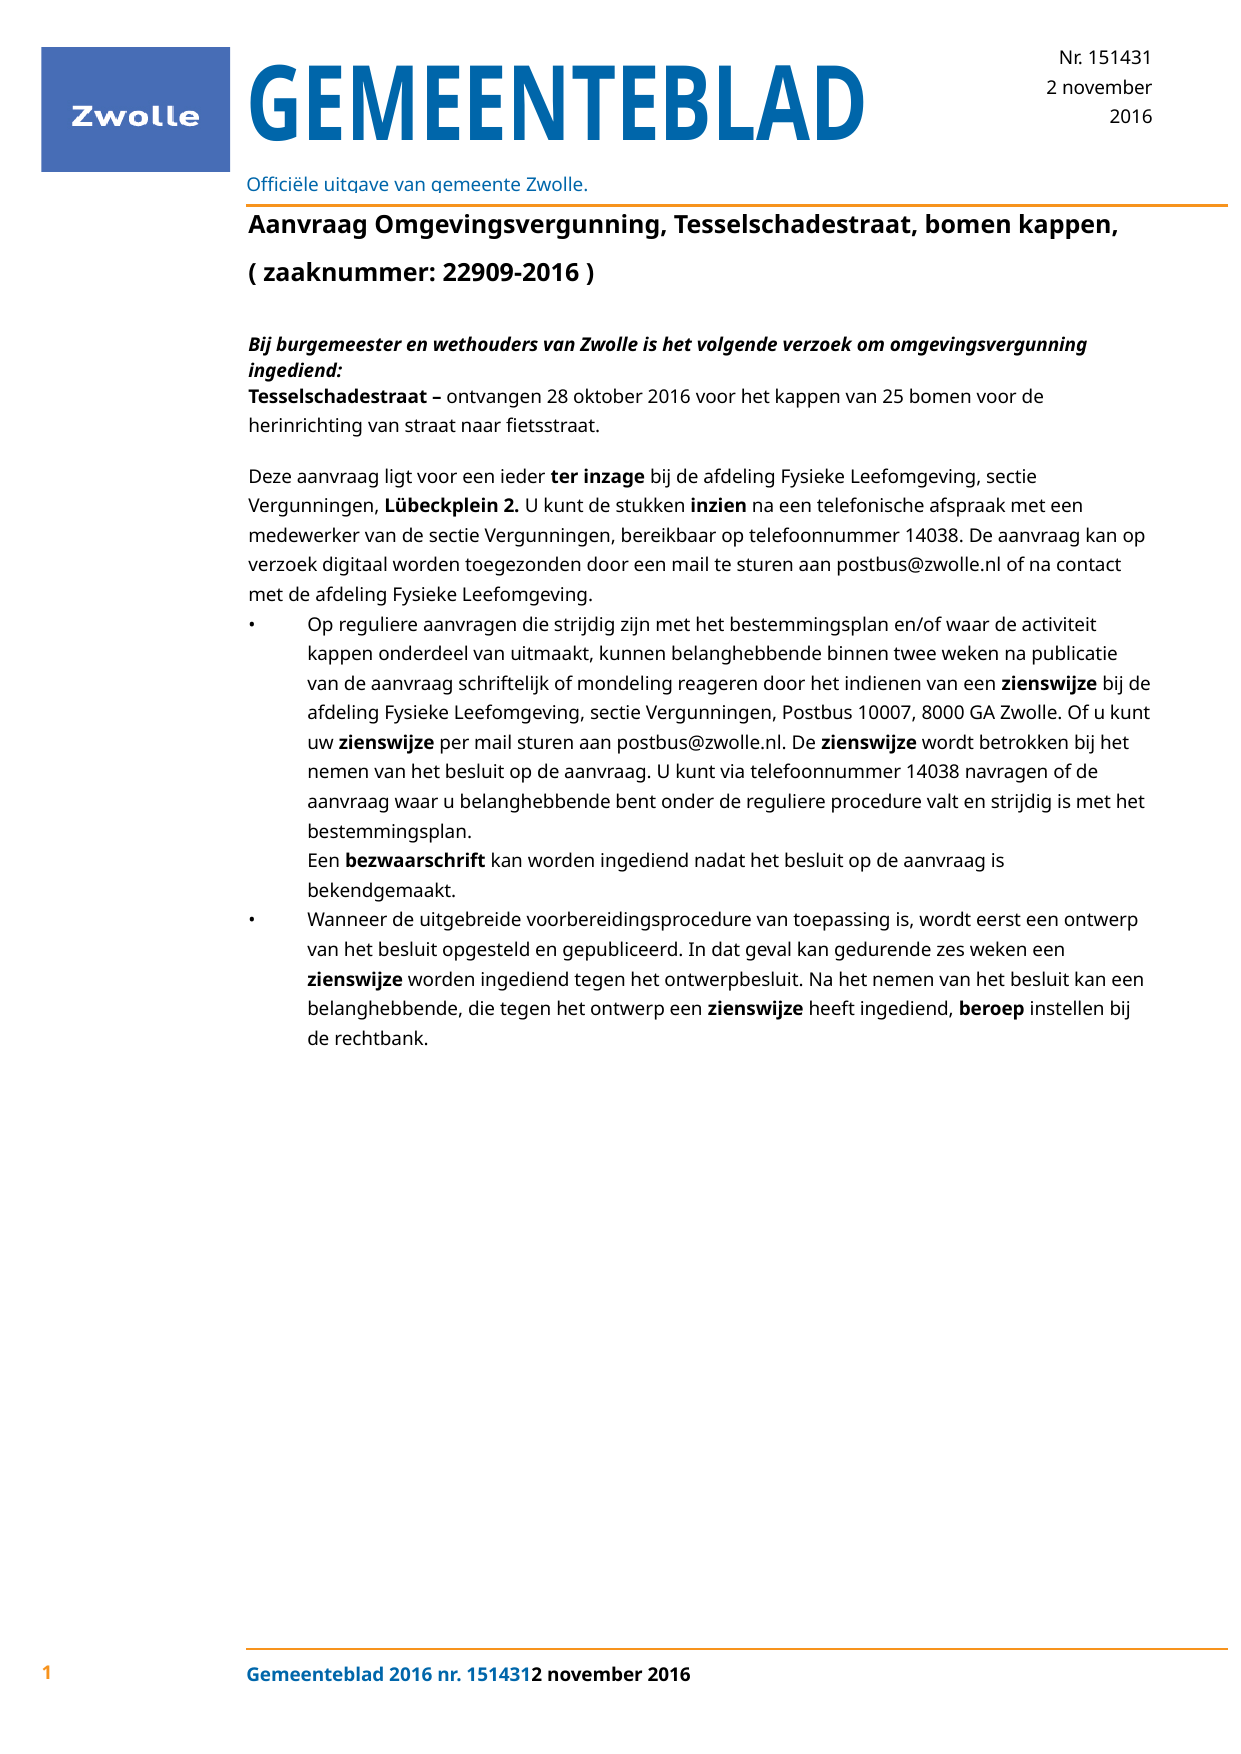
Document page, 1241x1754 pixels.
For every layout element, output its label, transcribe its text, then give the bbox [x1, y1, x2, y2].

text Aanvraag Omgevingsvergunning, Tesselschadestraat, bomen kappen, ( zaaknummer: 22909-2016 ) [248, 207, 1152, 288]
list Op reguliere aanvragen die strijdig zijn met het bestemmingsplan en/of waar de activiteit kappen onderdeel van uitmaakt, kunnen belanghebbende binnen twee weken na publicatie van de aanvraag schriftelijk of mondeling reageren door het indienen van een zienswijze bij de afdeling Fysieke Leefomgeving, sectie Vergunningen, Postbus 10007, 8000 GA Zwolle. Of u kunt uw zienswijze per mail sturen aan postbus@zwolle.nl. De zienswijze wordt betrokken bij het nemen van het besluit op de aanvraag. U kunt via telefoonnummer 14038 navragen of de aanvraag waar u belanghebbende bent onder de reguliere procedure valt en strijdig is met het bestemmingsplan. [248, 611, 1152, 844]
text Tesselschadestraat – ontvangen 28 oktober 2016 voor het kappen van 25 bomen voor de herinrichting van straat naar fietsstraat. [248, 383, 1152, 438]
picture [41, 47, 231, 172]
text Bij burgemeester en wethouders van Zwolle is het volgende verzoek om omgevingsvergunning ingediend: [248, 331, 1152, 383]
list Wanneer de uitgebreide voorbereidingsprocedure van toepassing is, wordt eerst een ontwerp van het besluit opgesteld en gepubliceerd. In dat geval kan gedurende zes weken een zienswijze worden ingediend tegen het ontwerpbesluit. Na het nemen van het besluit kan een belanghebbende, die tegen het ontwerp een zienswijze heeft ingediend, beroep instellen bij de rechtbank. [248, 907, 1152, 1051]
text Deze aanvraag ligt voor een ieder ter inzage bij de afdeling Fysieke Leefomgeving, sectie Vergunningen, Lübeckplein 2. U kunt de stukken inzien na een telefonische afspraak met een medewerker van de sectie Vergunningen, bereikbaar op telefoonnummer 14038. De aanvraag kan op verzoek digitaal worden toegezonden door een mail te sturen aan postbus@zwolle.nl of na contact met de afdeling Fysieke Leefomgeving. [248, 463, 1152, 607]
list Een bezwaarschrift kan worden ingediend nadat het besluit op de aanvraag is bekendgemaakt. [248, 847, 1152, 903]
